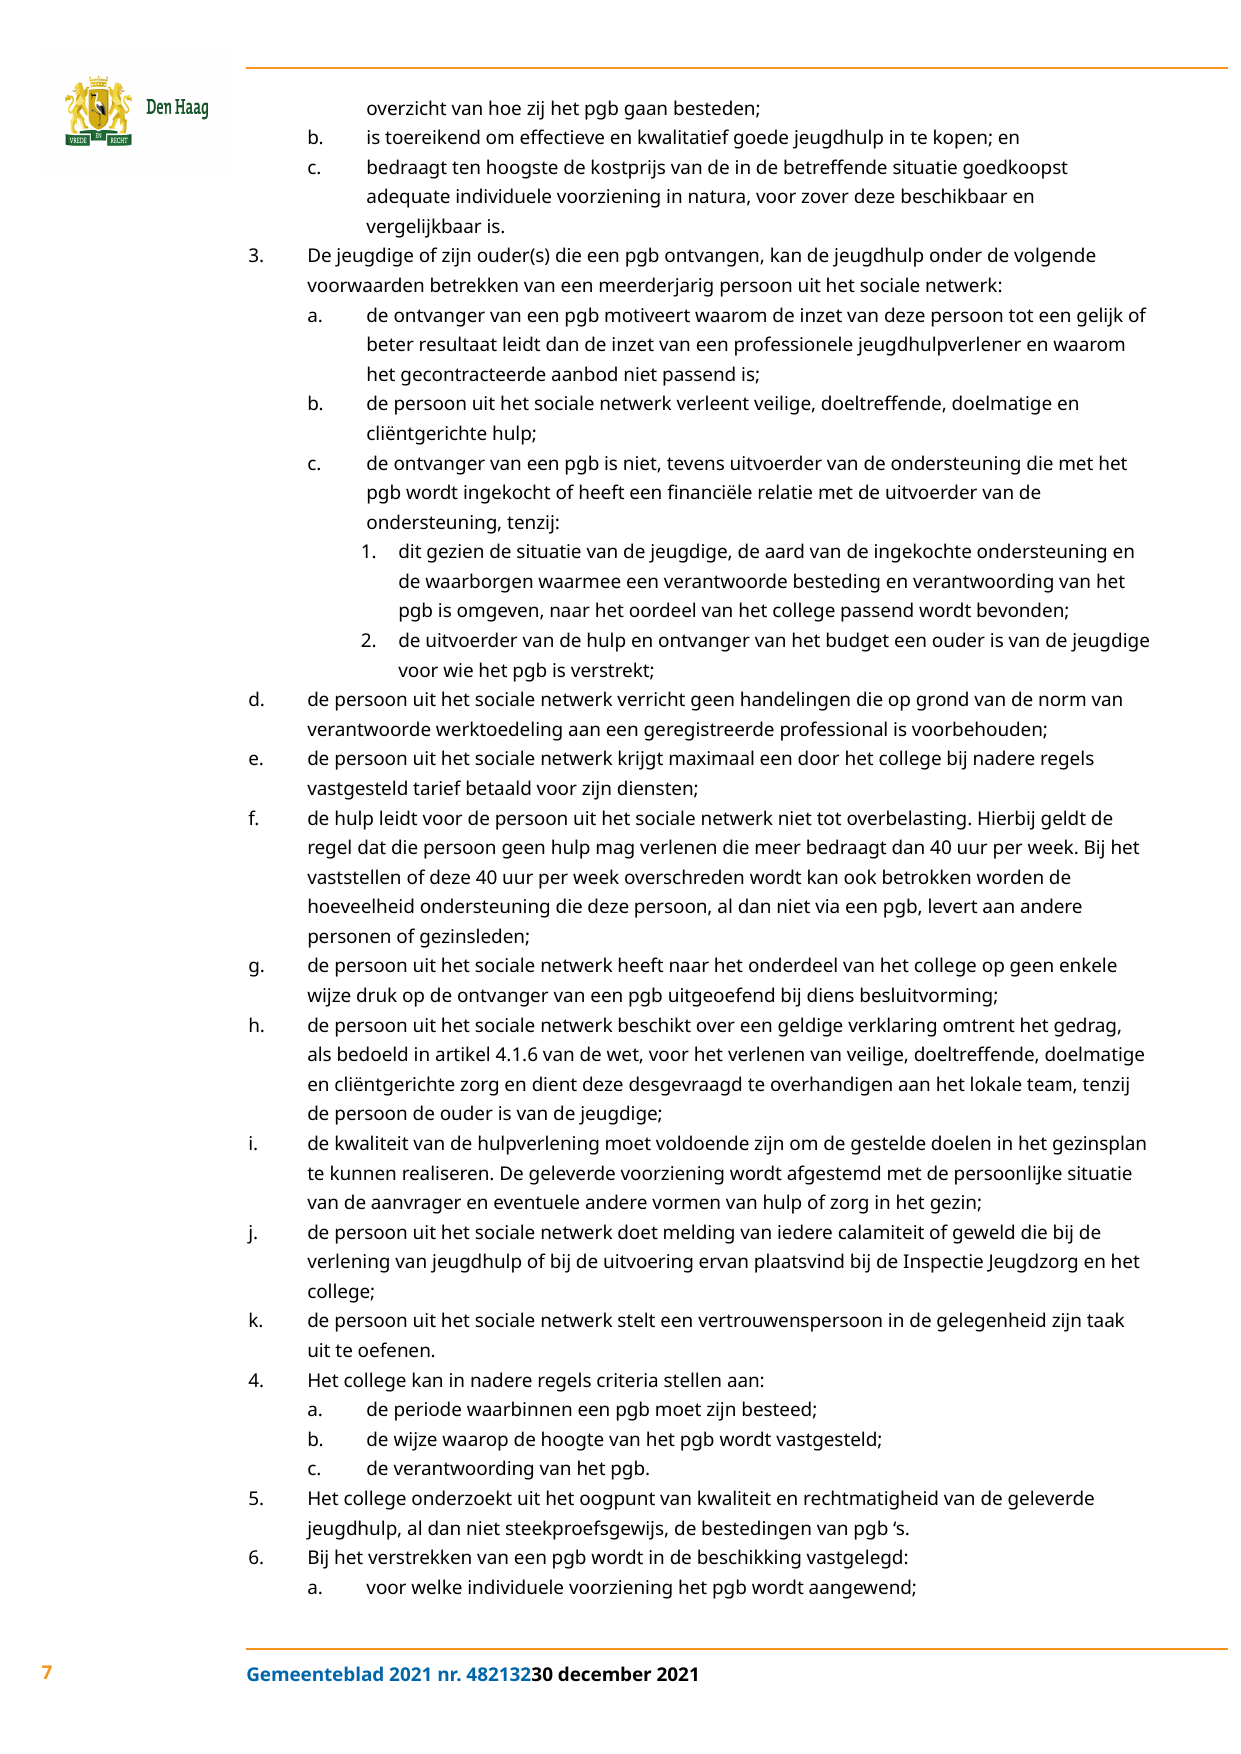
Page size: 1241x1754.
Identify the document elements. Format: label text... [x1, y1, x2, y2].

list voor welke individuele voorziening het pgb wordt aangewend; [307, 1574, 1152, 1600]
list is toereikend om effectieve en kwalitatief goede jeugdhulp in te kopen; en [307, 124, 1152, 150]
list de kwaliteit van de hulpverlening moet voldoende zijn om de gestelde doelen in het gezinsplan te kunnen realiseren. De geleverde voorziening wordt afgestemd met de persoonlijke situatie van de aanvrager en eventuele andere vormen van hulp of zorg in het gezin; [248, 1130, 1152, 1215]
list de ontvanger van een pgb motiveert waarom de inzet van deze persoon tot een gelijk of beter resultaat leidt dan de inzet van een professionele jeugdhulpverlener en waarom het gecontracteerde aanbod niet passend is; [307, 302, 1152, 387]
list de verantwoording van het pgb. [307, 1456, 1152, 1481]
list de persoon uit het sociale netwerk krijgt maximaal een door het college bij nadere regels vastgesteld tarief betaald voor zijn diensten; [248, 746, 1152, 801]
picture [41, 47, 231, 172]
list Het college onderzoekt uit het oogpunt van kwaliteit en rechtmatigheid van de geleverde jeugdhulp, al dan niet steekproefsgewijs, de bestedingen van pgb ‘s. [248, 1485, 1152, 1541]
list de persoon uit het sociale netwerk heeft naar het onderdeel van het college op geen enkele wijze druk op de ontvanger van een pgb uitgeoefend bij diens besluitvorming; [248, 953, 1152, 1008]
list de periode waarbinnen een pgb moet zijn besteed; [307, 1396, 1152, 1422]
list bedraagt ten hoogste de kostprijs van de in de betreffende situatie goedkoopst adequate individuele voorziening in natura, voor zover deze beschikbaar en vergelijkbaar is. [307, 154, 1152, 239]
list Bij het verstrekken van een pgb wordt in de beschikking vastgelegd: [248, 1544, 1152, 1570]
list Het college kan in nadere regels criteria stellen aan: [248, 1367, 1152, 1393]
list de persoon uit het sociale netwerk verricht geen handelingen die op grond van de norm van verantwoorde werktoedeling aan een geregistreerde professional is voorbehouden; [248, 686, 1152, 742]
list de persoon uit het sociale netwerk stelt een vertrouwenspersoon in de gelegenheid zijn taak uit te oefenen. [248, 1308, 1152, 1363]
list De jeugdige of zijn ouder(s) die een pgb ontvangen, kan de jeugdhulp onder de volgende voorwaarden betrekken van een meerderjarig persoon uit het sociale netwerk: [248, 243, 1152, 298]
list de uitvoerder van de hulp en ontvanger van het budget een ouder is van de jeugdige voor wie het pgb is verstrekt; [361, 627, 1152, 683]
list overzicht van hoe zij het pgb gaan besteden; [307, 95, 1152, 121]
list de wijze waarop de hoogte van het pgb wordt vastgesteld; [307, 1426, 1152, 1452]
list de persoon uit het sociale netwerk beschikt over een geldige verklaring omtrent het gedrag, als bedoeld in artikel 4.1.6 van de wet, voor het verlenen van veilige, doeltreffende, doelmatige en cliëntgerichte zorg en dient deze desgevraagd te overhandigen aan het lokale team, tenzij de persoon de ouder is van de jeugdige; [248, 1012, 1152, 1126]
list de ontvanger van een pgb is niet, tevens uitvoerder van de ondersteuning die met het pgb wordt ingekocht of heeft een financiële relatie met de uitvoerder van de ondersteuning, tenzij: [307, 450, 1152, 535]
list dit gezien de situatie van de jeugdige, de aard van de ingekochte ondersteuning en de waarborgen waarmee een verantwoorde besteding en verantwoording van het pgb is omgeven, naar het oordeel van het college passend wordt bevonden; [361, 538, 1152, 623]
list de persoon uit het sociale netwerk verleent veilige, doeltreffende, doelmatige en cliëntgerichte hulp; [307, 391, 1152, 446]
list de persoon uit het sociale netwerk doet melding van iedere calamiteit of geweld die bij de verlening van jeugdhulp of bij de uitvoering ervan plaatsvind bij de Inspectie Jeugdzorg en het college; [248, 1219, 1152, 1304]
list de hulp leidt voor de persoon uit het sociale netwerk niet tot overbelasting. Hierbij geldt de regel dat die persoon geen hulp mag verlenen die meer bedraagt dan 40 uur per week. Bij het vaststellen of deze 40 uur per week overschreden wordt kan ook betrokken worden de hoeveelheid ondersteuning die deze persoon, al dan niet via een pgb, levert aan andere personen of gezinsleden; [248, 805, 1152, 949]
